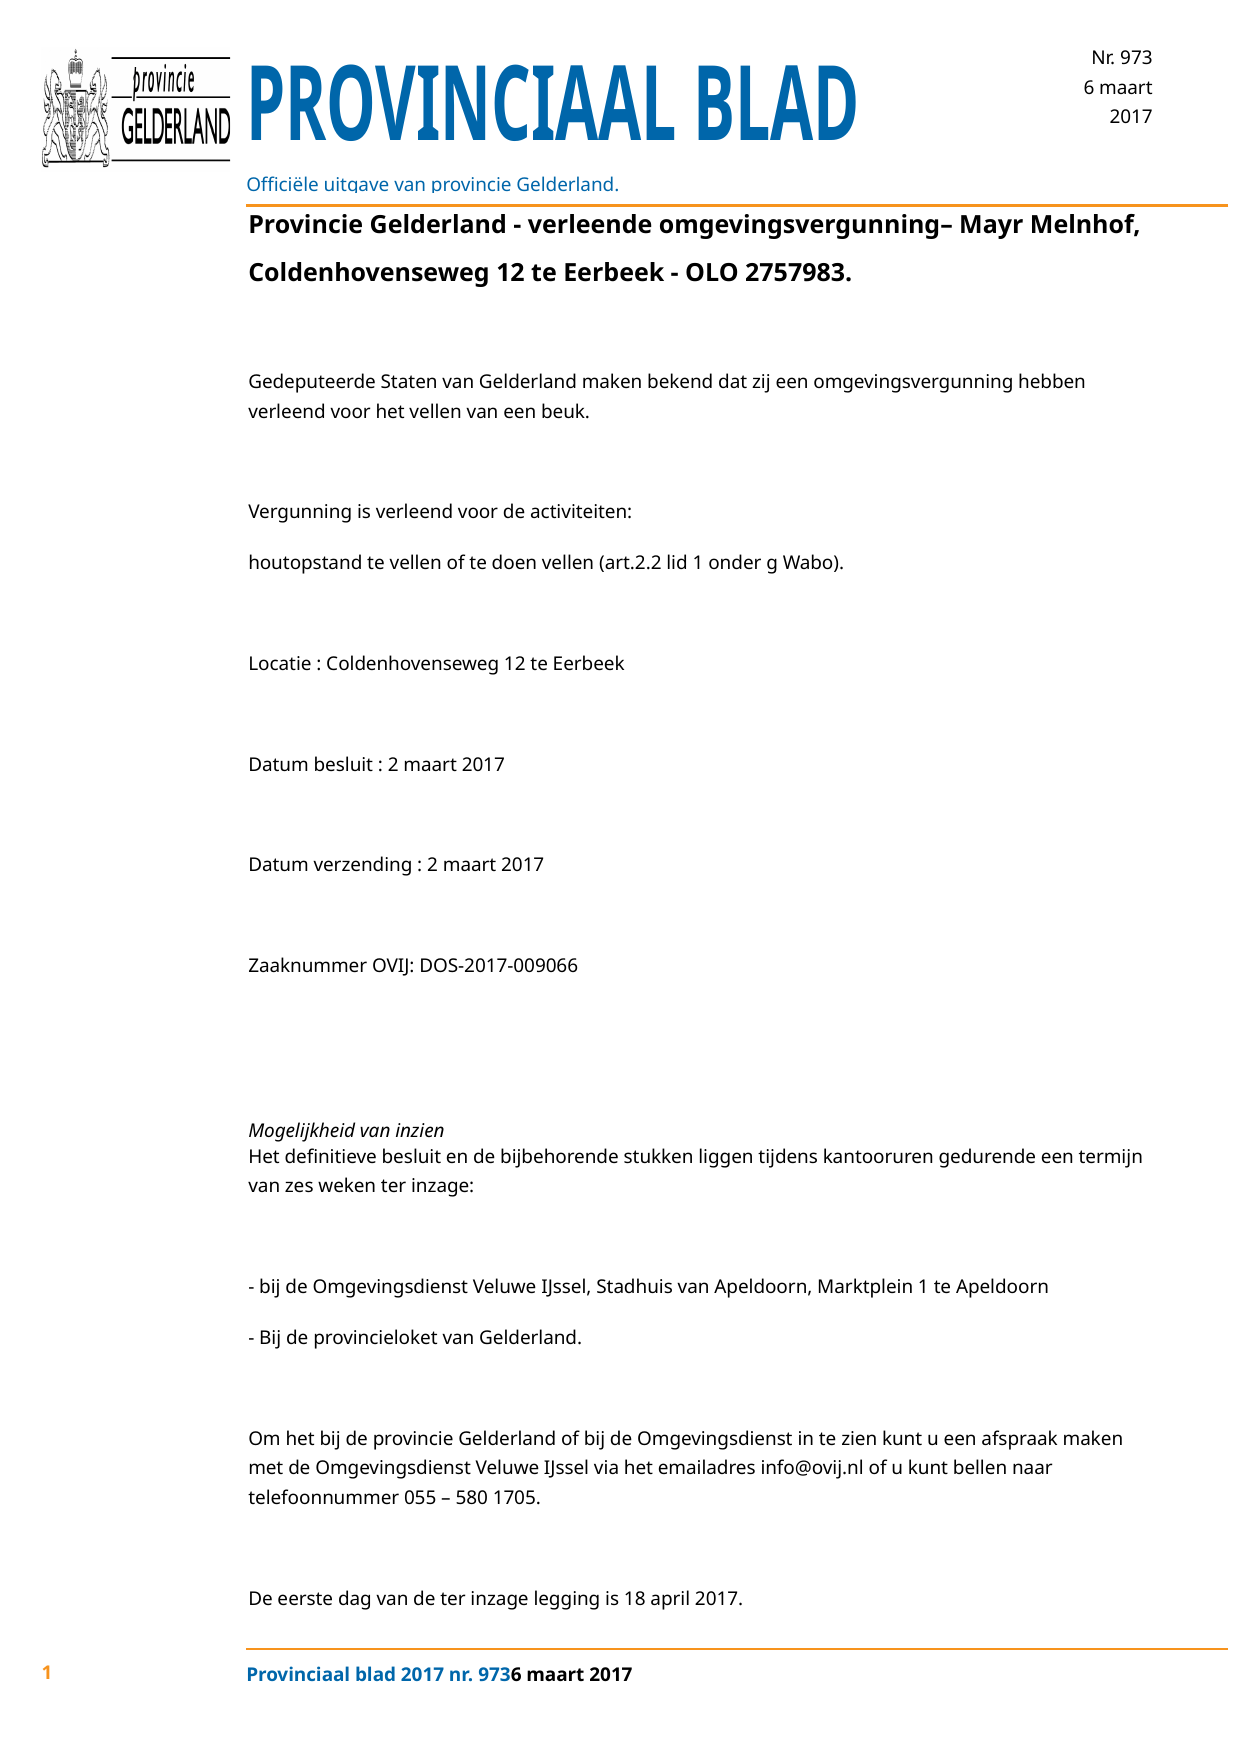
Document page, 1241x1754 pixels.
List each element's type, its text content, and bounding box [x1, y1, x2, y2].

text houtopstand te vellen of te doen vellen (art.2.2 lid 1 onder g Wabo). [248, 549, 1152, 575]
text Datum besluit : 2 maart 2017 [248, 751, 1152, 777]
text Vergunning is verleend voor de activiteiten: [248, 499, 1152, 524]
text Gedeputeerde Staten van Gelderland maken bekend dat zij een omgevingsvergunning hebben verleend voor het vellen van een beuk. [248, 368, 1152, 424]
text De eerste dag van de ter inzage legging is 18 april 2017. [248, 1585, 1152, 1610]
text - bij de Omgevingsdienst Veluwe IJssel, Stadhuis van Apeldoorn, Marktplein 1 te Apeldoorn [248, 1273, 1152, 1299]
text - Bij de provincieloket van Gelderland. [248, 1324, 1152, 1349]
text Datum verzending : 2 maart 2017 [248, 852, 1152, 877]
picture [41, 47, 231, 172]
text Het definitieve besluit en de bijbehorende stukken liggen tijdens kantooruren gedurende een termijn van zes weken ter inzage: [248, 1143, 1152, 1198]
text Locatie : Coldenhovenseweg 12 te Eerbeek [248, 650, 1152, 676]
text Om het bij de provincie Gelderland of bij de Omgevingsdienst in te zien kunt u een afspraak maken met de Omgevingsdienst Veluwe IJssel via het emailadres info@ovij.nl of u kunt bellen naar telefoonnummer 055 – 580 1705. [248, 1425, 1152, 1509]
text Mogelijkheid van inzien [248, 1117, 1152, 1143]
text Provincie Gelderland - verleende omgevingsvergunning– Mayr Melnhof, Coldenhovenseweg 12 te Eerbeek - OLO 2757983. [248, 207, 1152, 288]
text Zaaknummer OVIJ: DOS-2017-009066 [248, 952, 1152, 978]
